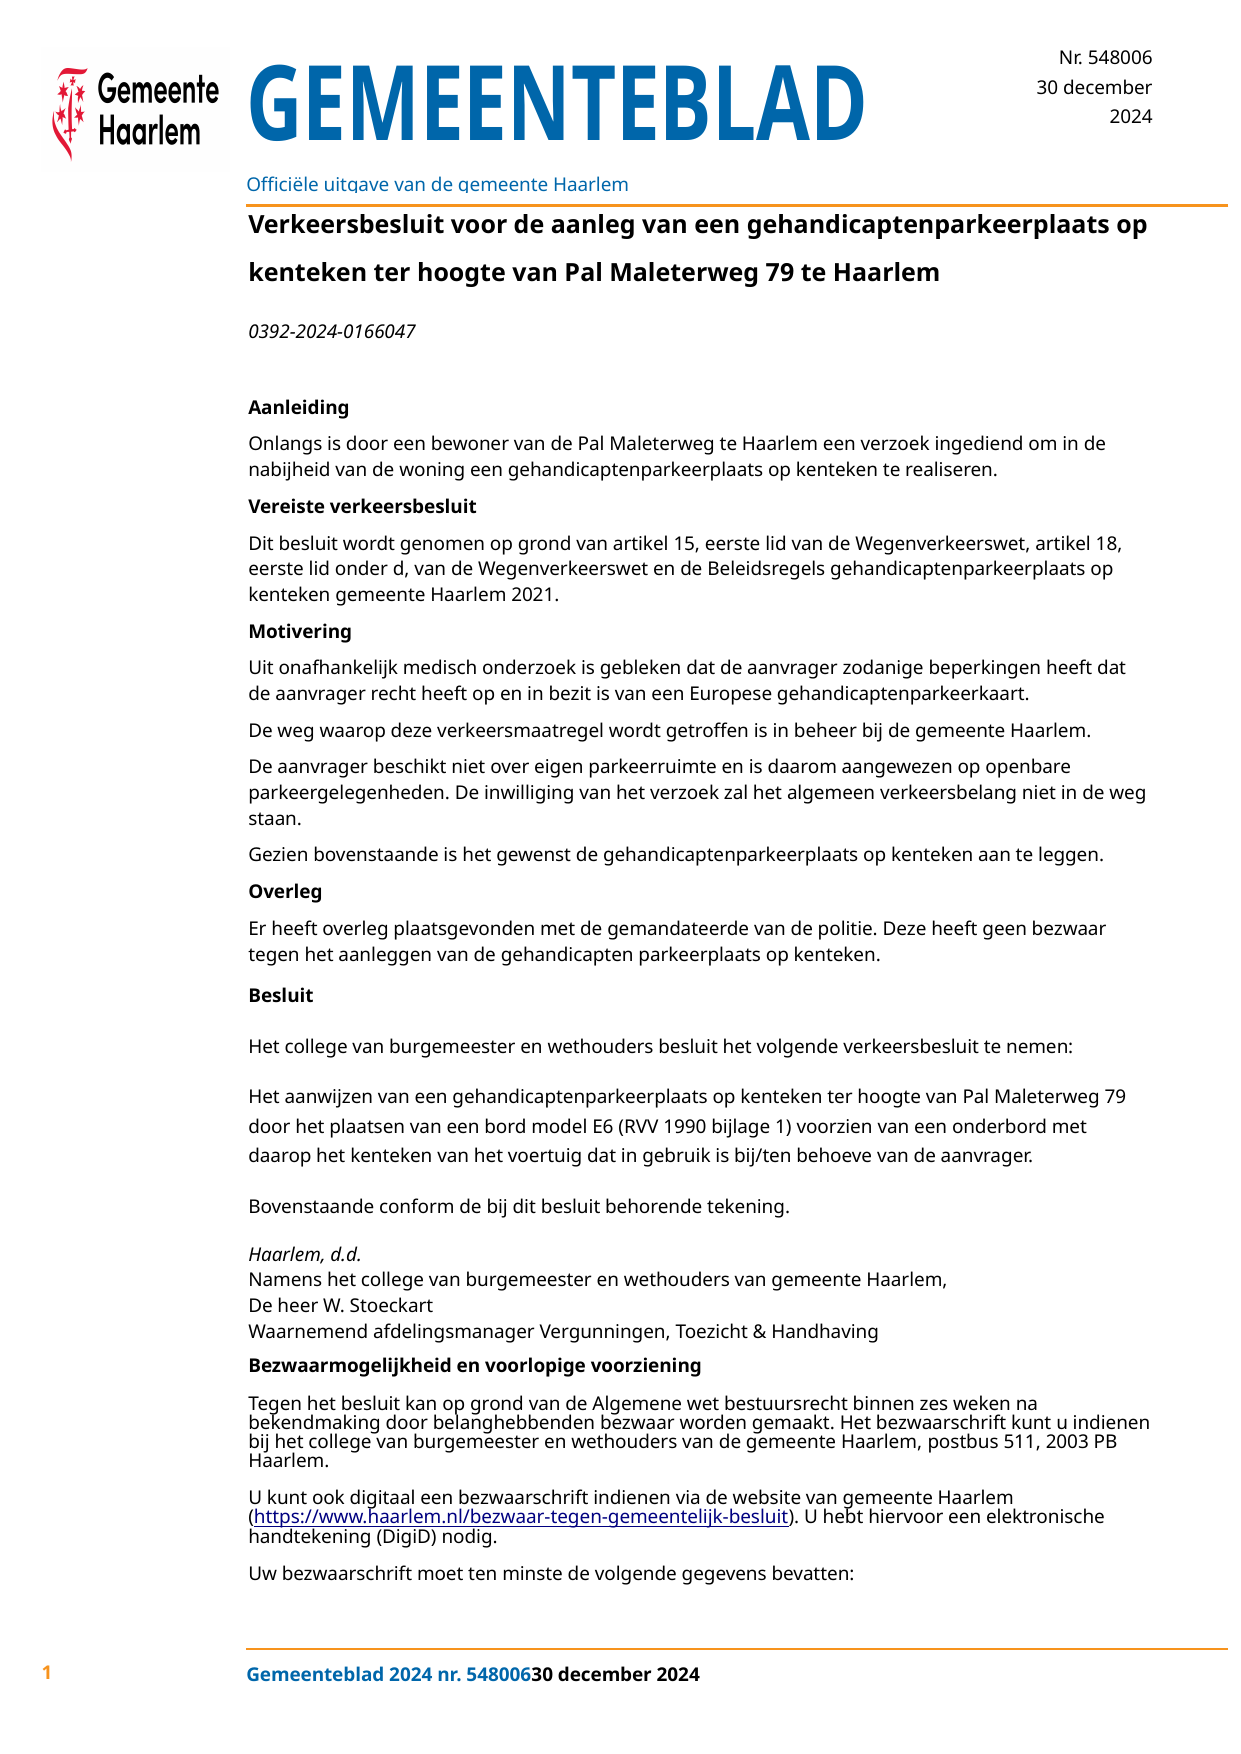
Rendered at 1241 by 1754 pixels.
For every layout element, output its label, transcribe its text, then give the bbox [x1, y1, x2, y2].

text Gezien bovenstaande is het gewenst de gehandicaptenparkeerplaats op kenteken aan te leggen. [248, 842, 1152, 867]
text Waarnemend afdelingsmanager Vergunningen, Toezicht & Handhaving [248, 1318, 1152, 1344]
text Onlangs is door een bewoner van de Pal Maleterweg te Haarlem een verzoek ingediend om in de nabijheid van de woning een gehandicaptenparkeerplaats op kenteken te realiseren. [248, 431, 1152, 482]
text Verkeersbesluit voor de aanleg van een gehandicaptenparkeerplaats op kenteken ter hoogte van Pal Maleterweg 79 te Haarlem [248, 207, 1152, 288]
text De weg waarop deze verkeersmaatregel wordt getroffen is in beheer bij de gemeente Haarlem. [248, 717, 1152, 743]
picture [41, 47, 231, 172]
text Namens het college van burgemeester en wethouders van gemeente Haarlem, [248, 1267, 1152, 1292]
text Bezwaarmogelijkheid en voorlopige voorziening [248, 1357, 1152, 1377]
text Motivering [248, 618, 1152, 643]
text Aanleiding [248, 394, 1152, 420]
text Tegen het besluit kan op grond van de Algemene wet bestuursrecht binnen zes weken na bekendmaking door belanghebbenden bezwaar worden gemaakt. Het bezwaarschrift kunt u indienen bij het college van burgemeester en wethouders van de gemeente Haarlem, postbus 511, 2003 PB Haarlem. [248, 1394, 1152, 1472]
text 0392-2024-0166047 [248, 318, 1152, 344]
text Er heeft overleg plaatsgevonden met de gemandateerde van de politie. Deze heeft geen bezwaar tegen het aanleggen van de gehandicapten parkeerplaats op kenteken. [248, 915, 1152, 966]
text Besluit [248, 983, 1152, 1008]
text Haarlem, d.d. [248, 1241, 1152, 1267]
text Dit besluit wordt genomen op grond van artikel 15, eerste lid van de Wegenverkeerswet, artikel 18, eerste lid onder d, van de Wegenverkeerswet en de Beleidsregels gehandicaptenparkeerplaats op kenteken gemeente Haarlem 2021. [248, 530, 1152, 607]
text U kunt ook digitaal een bezwaarschrift indienen via de website van gemeente Haarlem (https://www.haarlem.nl/bezwaar-tegen-gemeentelijk-besluit). U hebt hiervoor een elektronische handtekening (DigiD) nodig. [248, 1489, 1152, 1547]
text De aanvrager beschikt niet over eigen parkeerruimte en is daarom aangewezen op openbare parkeergelegenheden. De inwilliging van het verzoek zal het algemeen verkeersbelang niet in de weg staan. [248, 753, 1152, 831]
text Uit onafhankelijk medisch onderzoek is gebleken dat de aanvrager zodanige beperkingen heeft dat de aanvrager recht heeft op en in bezit is van een Europese gehandicaptenparkeerkaart. [248, 654, 1152, 706]
text Overleg [248, 878, 1152, 904]
text Uw bezwaarschrift moet ten minste de volgende gegevens bevatten: [248, 1565, 1152, 1584]
text Het aanwijzen van een gehandicaptenparkeerplaats op kenteken ter hoogte van Pal Maleterweg 79 door het plaatsen van een bord model E6 (RVV 1990 bijlage 1) voorzien van een onderbord met daarop het kenteken van het voertuig dat in gebruik is bij/ten behoeve van de aanvrager. [248, 1083, 1152, 1168]
text De heer W. Stoeckart [248, 1292, 1152, 1318]
text Het college van burgemeester en wethouders besluit het volgende verkeersbesluit te nemen: [248, 1033, 1152, 1059]
text Vereiste verkeersbesluit [248, 493, 1152, 519]
text Bovenstaande conform de bij dit besluit behorende tekening. [248, 1193, 1152, 1219]
